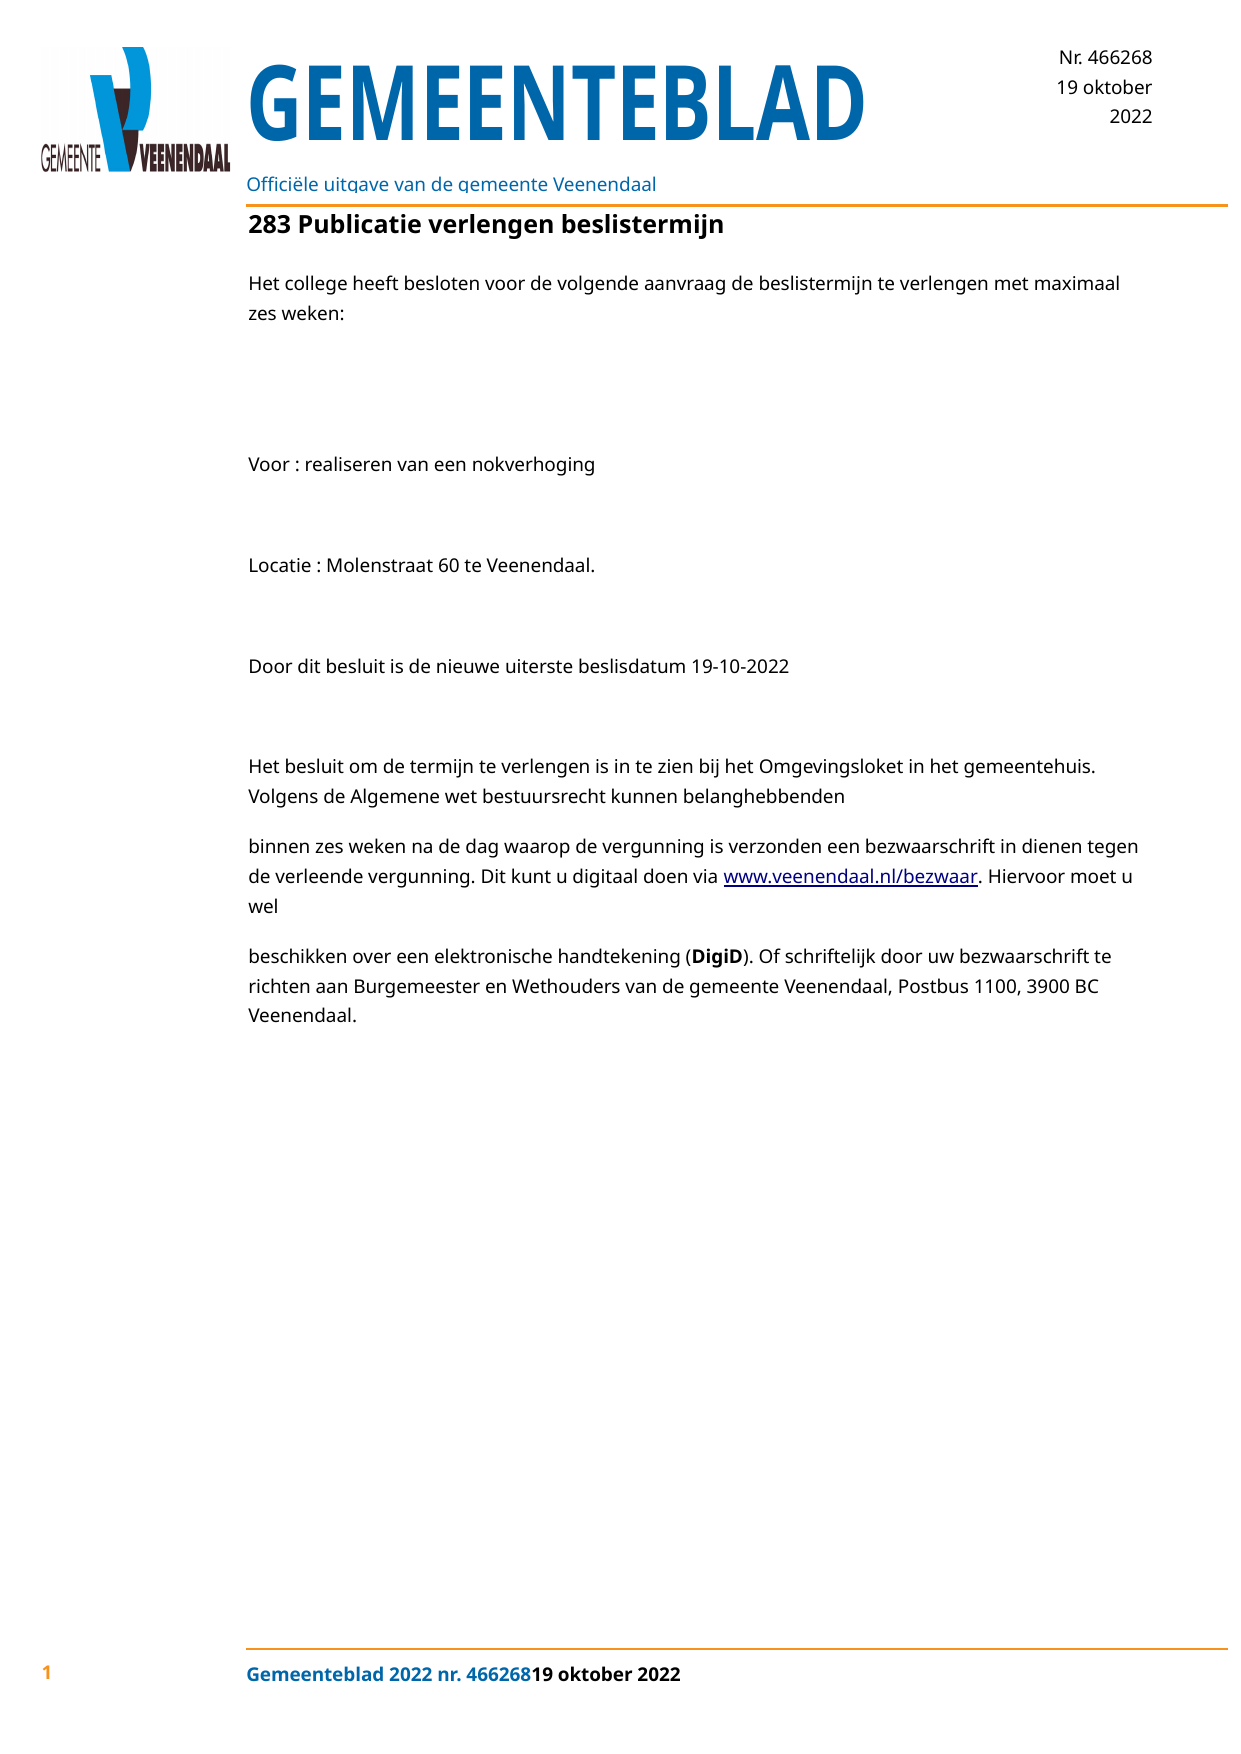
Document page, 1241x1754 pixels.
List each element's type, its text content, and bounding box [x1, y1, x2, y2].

picture [41, 47, 130, 172]
text beschikken over een elektronische handtekening (DigiD). Of schriftelijk door uw bezwaarschrift te richten aan Burgemeester en Wethouders van de gemeente Veenendaal, Postbus 1100, 3900 BC Veenendaal. [248, 943, 1152, 1028]
text Voor : realiseren van een nokverhoging [248, 451, 1152, 477]
text Het college heeft besloten voor de volgende aanvraag de beslistermijn te verlengen met maximaal zes weken: [248, 270, 1152, 326]
text Het besluit om de termijn te verlengen is in te zien bij het Omgevingsloket in het gemeentehuis. Volgens de Algemene wet bestuursrecht kunnen belanghebbenden [248, 754, 1152, 809]
text Locatie : Molenstraat 60 te Veenendaal. [248, 552, 1152, 578]
text 283 Publicatie verlengen beslistermijn [248, 207, 1152, 241]
text binnen zes weken na de dag waarop de vergunning is verzonden een bezwaarschrift in dienen tegen de verleende vergunning. Dit kunt u digitaal doen via www.veenendaal.nl/bezwaar. Hiervoor moet u wel [248, 834, 1152, 918]
text Door dit besluit is de nieuwe uiterste beslisdatum 19-10-2022 [248, 653, 1152, 678]
picture [123, 47, 231, 172]
